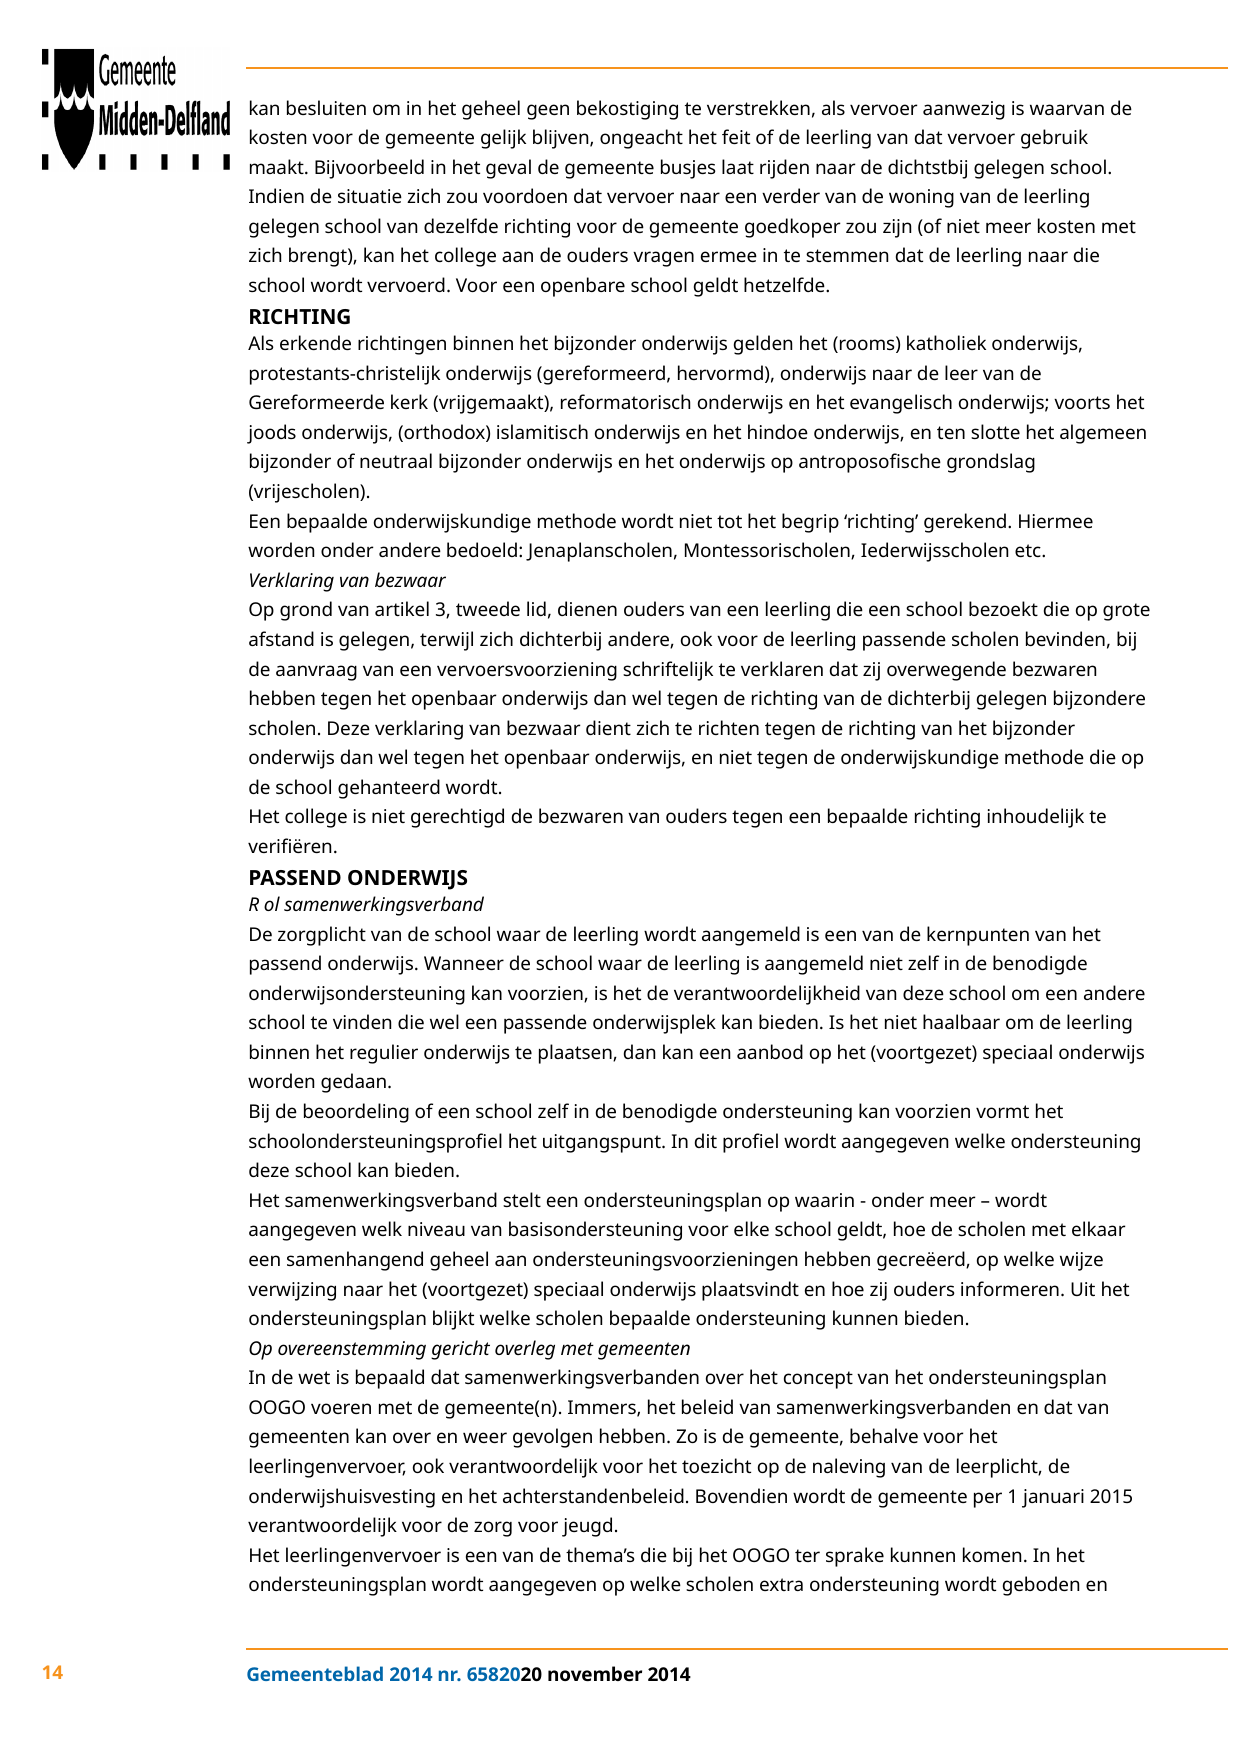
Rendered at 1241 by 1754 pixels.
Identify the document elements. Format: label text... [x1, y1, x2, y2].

text De zorgplicht van de school waar de leerling wordt aangemeld is een van de kernpunten van het passend onderwijs. Wanneer de school waar de leerling is aangemeld niet zelf in de benodigde onderwijsondersteuning kan voorzien, is het de verantwoordelijkheid van deze school om een andere school te vinden die wel een passende onderwijsplek kan bieden. Is het niet haalbaar om de leerling binnen het regulier onderwijs te plaatsen, dan kan een aanbod op het (voortgezet) speciaal onderwijs worden gedaan. [248, 921, 1152, 1094]
text R ol samenwerkingsverband [248, 891, 1152, 917]
text Het leerlingenvervoer is een van de thema’s die bij het OOGO ter sprake kunnen komen. In het ondersteuningsplan wordt aangegeven op welke scholen extra ondersteuning wordt geboden en [248, 1542, 1152, 1597]
text Op overeenstemming gericht overleg met gemeenten [248, 1335, 1152, 1361]
text Indien de situatie zich zou voordoen dat vervoer naar een verder van de woning van de leerling gelegen school van dezelfde richting voor de gemeente goedkoper zou zijn (of niet meer kosten met zich brengt), kan het college aan de ouders vragen ermee in te stemmen dat de leerling naar die school wordt vervoerd. Voor een openbare school geldt hetzelfde. [248, 183, 1152, 298]
text kan besluiten om in het geheel geen bekostiging te verstrekken, als vervoer aanwezig is waarvan de kosten voor de gemeente gelijk blijven, ongeacht het feit of de leerling van dat vervoer gebruik maakt. Bijvoorbeeld in het geval de gemeente busjes laat rijden naar de dichtstbij gelegen school. [248, 95, 1152, 180]
picture [41, 47, 231, 172]
text Het college is niet gerechtigd de bezwaren van ouders tegen een bepaalde richting inhoudelijk te verifiëren. [248, 804, 1152, 859]
text Bij de beoordeling of een school zelf in de benodigde ondersteuning kan voorzien vormt het schoolondersteuningsprofiel het uitgangspunt. In dit profiel wordt aangegeven welke ondersteuning deze school kan bieden. [248, 1098, 1152, 1183]
text Het samenwerkingsverband stelt een ondersteuningsplan op waarin - onder meer – wordt aangegeven welk niveau van basisondersteuning voor elke school geldt, hoe de scholen met elkaar een samenhangend geheel aan ondersteuningsvoorzieningen hebben gecreëerd, op welke wijze verwijzing naar het (voortgezet) speciaal onderwijs plaatsvindt en hoe zij ouders informeren. Uit het ondersteuningsplan blijkt welke scholen bepaalde ondersteuning kunnen bieden. [248, 1187, 1152, 1331]
text Verklaring van bezwaar [248, 567, 1152, 593]
text Als erkende richtingen binnen het bijzonder onderwijs gelden het (rooms) katholiek onderwijs, protestants-christelijk onderwijs (gereformeerd, hervormd), onderwijs naar de leer van de Gereformeerde kerk (vrijgemaakt), reformatorisch onderwijs en het evangelisch onderwijs; voorts het joods onderwijs, (orthodox) islamitisch onderwijs en het hindoe onderwijs, en ten slotte het algemeen bijzonder of neutraal bijzonder onderwijs en het onderwijs op antroposofische grondslag (vrijescholen). [248, 330, 1152, 504]
text Een bepaalde onderwijskundige methode wordt niet tot het begrip ‘richting’ gerekend. Hiermee worden onder andere bedoeld: Jenaplanscholen, Montessorischolen, Iederwijsscholen etc. [248, 508, 1152, 563]
text RICHTING [248, 302, 1152, 330]
text PASSEND ONDERWIJS [248, 863, 1152, 891]
text In de wet is bepaald dat samenwerkingsverbanden over het concept van het ondersteuningsplan OOGO voeren met de gemeente(n). Immers, het beleid van samenwerkingsverbanden en dat van gemeenten kan over en weer gevolgen hebben. Zo is de gemeente, behalve voor het leerlingenvervoer, ook verantwoordelijk voor het toezicht op de naleving van de leerplicht, de onderwijshuisvesting en het achterstandenbeleid. Bovendien wordt de gemeente per 1 januari 2015 verantwoordelijk voor de zorg voor jeugd. [248, 1364, 1152, 1538]
text Op grond van artikel 3, tweede lid, dienen ouders van een leerling die een school bezoekt die op grote afstand is gelegen, terwijl zich dichterbij andere, ook voor de leerling passende scholen bevinden, bij de aanvraag van een vervoersvoorziening schriftelijk te verklaren dat zij overwegende bezwaren hebben tegen het openbaar onderwijs dan wel tegen de richting van de dichterbij gelegen bijzondere scholen. Deze verklaring van bezwaar dient zich te richten tegen de richting van het bijzonder onderwijs dan wel tegen het openbaar onderwijs, en niet tegen de onderwijskundige methode die op de school gehanteerd wordt. [248, 597, 1152, 800]
